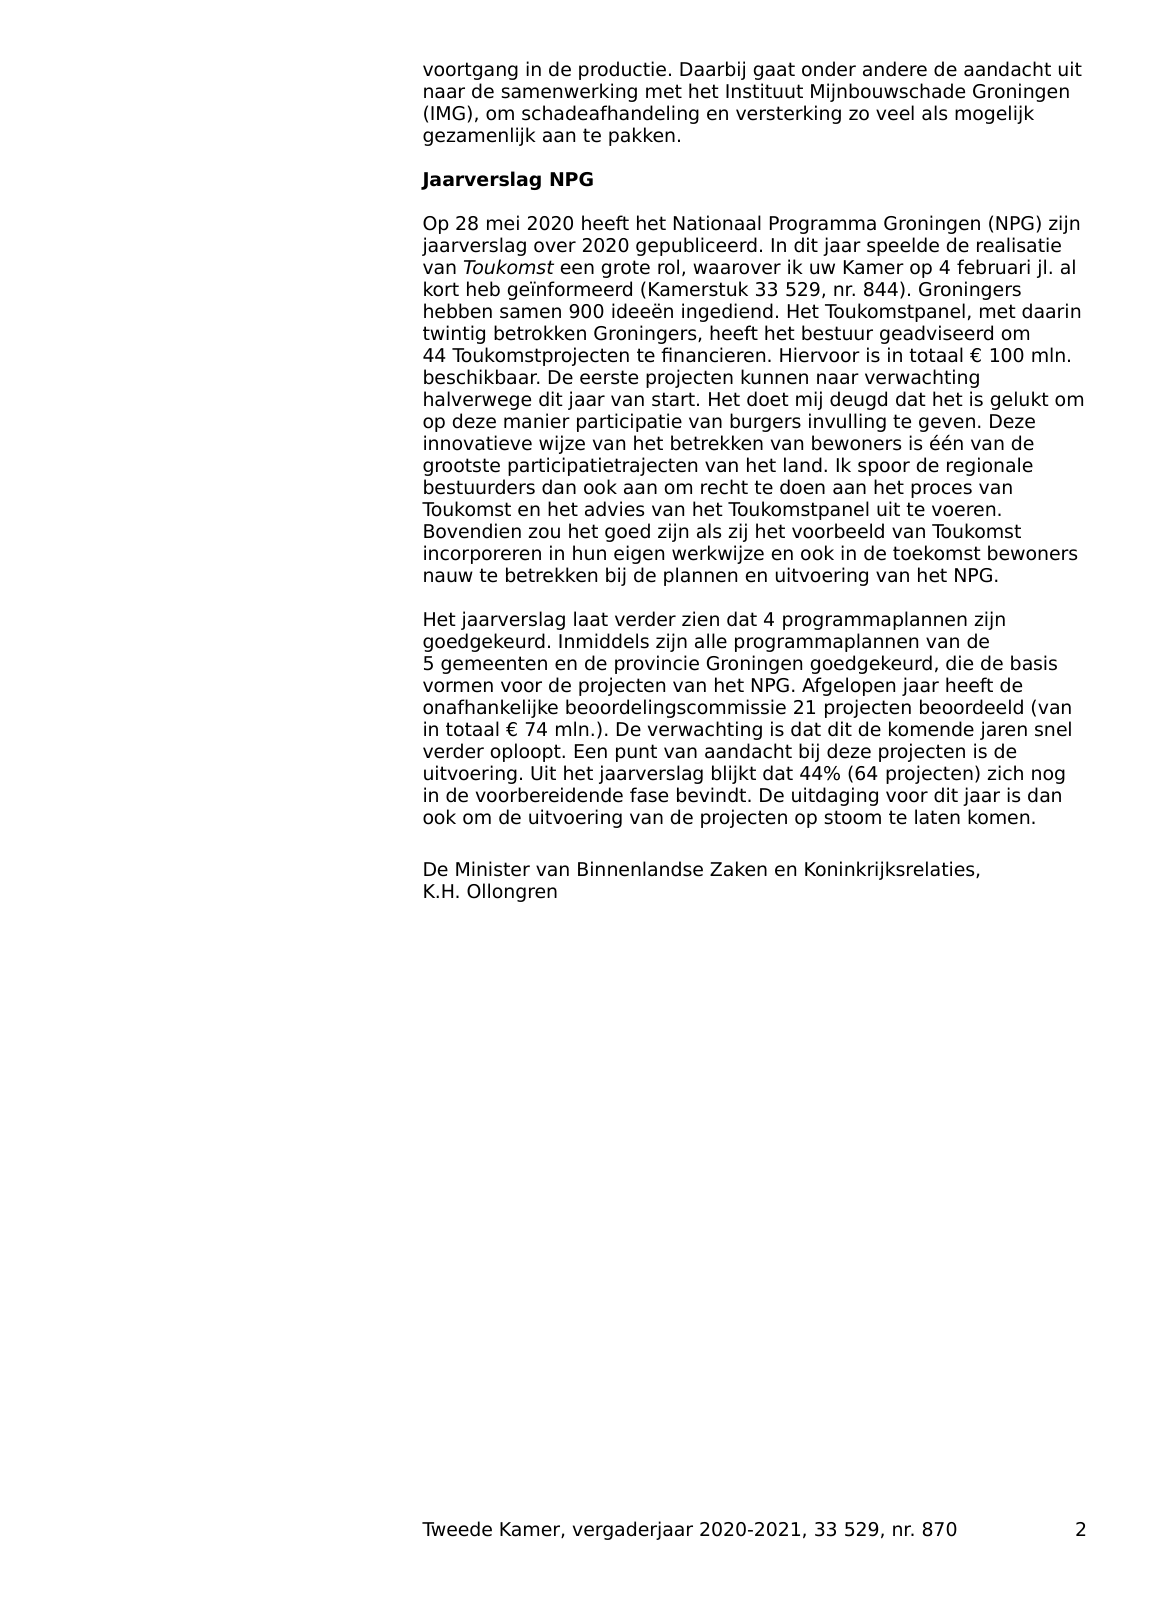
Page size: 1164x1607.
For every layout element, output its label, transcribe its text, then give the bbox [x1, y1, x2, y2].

text De Minister van Binnenlandse Zaken en Koninkrijksrelaties, K.H. Ollongren [422, 859, 1087, 903]
text Op 28 mei 2020 heeft het Nationaal Programma Groningen (NPG) zijn jaarverslag over 2020 gepubliceerd. In dit jaar speelde de realisatie van Toukomst een grote rol, waarover ik uw Kamer op 4 februari jl. al kort heb geïnformeerd (Kamerstuk 33 529, nr. 844). Groningers hebben samen 900 ideeën ingediend. Het Toukomstpanel, met daarin twintig betrokken Groningers, heeft het bestuur geadviseerd om 44 Toukomstprojecten te financieren. Hiervoor is in totaal € 100 mln. beschikbaar. De eerste projecten kunnen naar verwachting halverwege dit jaar van start. Het doet mij deugd dat het is gelukt om op deze manier participatie van burgers invulling te geven. Deze innovatieve wijze van het betrekken van bewoners is één van de grootste participatietrajecten van het land. Ik spoor de regionale bestuurders dan ook aan om recht te doen aan het proces van Toukomst en het advies van het Toukomstpanel uit te voeren. Bovendien zou het goed zijn als zij het voorbeeld van Toukomst incorporeren in hun eigen werkwijze en ook in de toekomst bewoners nauw te betrekken bij de plannen en uitvoering van het NPG. [422, 213, 1087, 587]
text voortgang in de productie. Daarbij gaat onder andere de aandacht uit naar de samenwerking met het Instituut Mijnbouwschade Groningen (IMG), om schadeafhandeling en versterking zo veel als mogelijk gezamenlijk aan te pakken. [422, 59, 1087, 147]
subtitle Jaarverslag NPG [422, 169, 1087, 191]
text Het jaarverslag laat verder zien dat 4 programmaplannen zijn goedgekeurd. Inmiddels zijn alle programmaplannen van de 5 gemeenten en de provincie Groningen goedgekeurd, die de basis vormen voor de projecten van het NPG. Afgelopen jaar heeft de onafhankelijke beoordelingscommissie 21 projecten beoordeeld (van in totaal € 74 mln.). De verwachting is dat dit de komende jaren snel verder oploopt. Een punt van aandacht bij deze projecten is de uitvoering. Uit het jaarverslag blijkt dat 44% (64 projecten) zich nog in de voorbereidende fase bevindt. De uitdaging voor dit jaar is dan ook om de uitvoering van de projecten op stoom te laten komen. [422, 609, 1087, 829]
